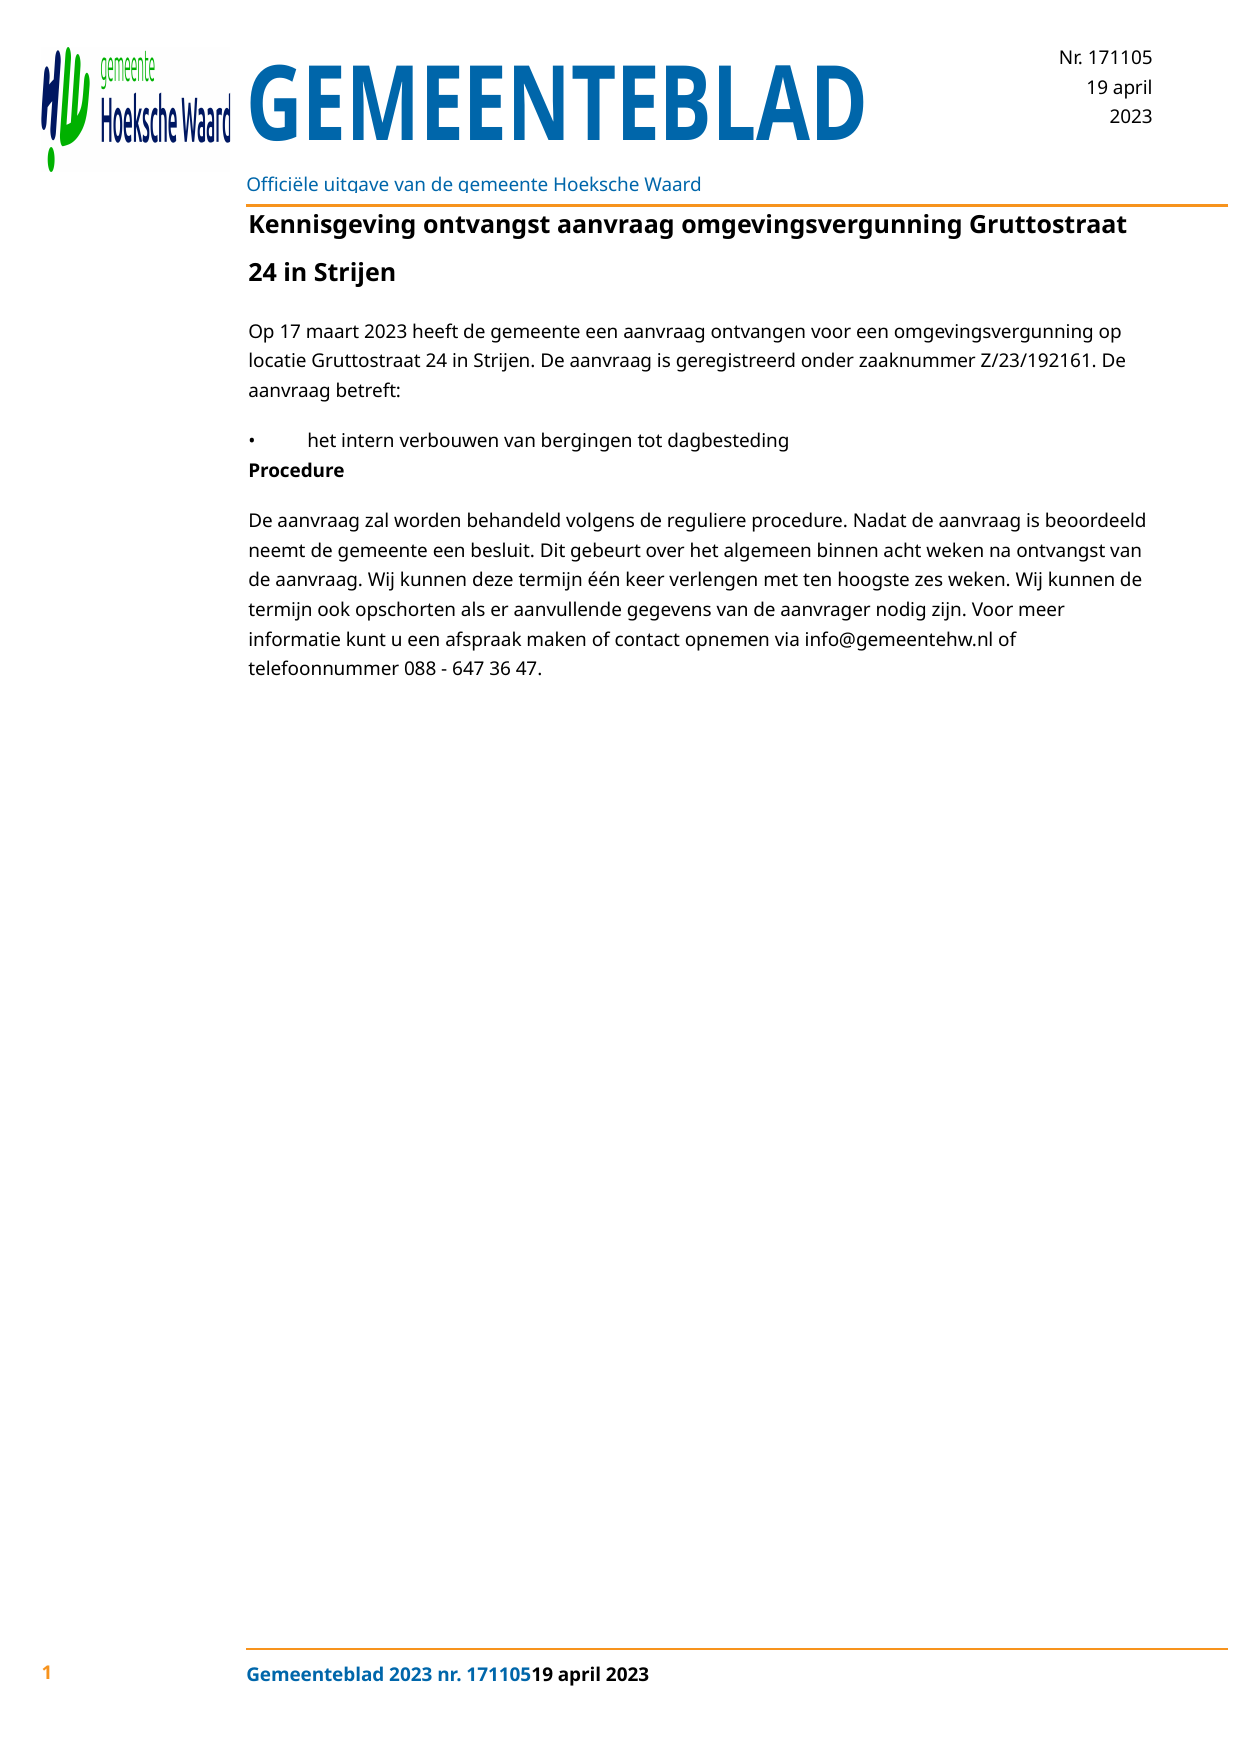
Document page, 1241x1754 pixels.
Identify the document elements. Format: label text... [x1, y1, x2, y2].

list het intern verbouwen van bergingen tot dagbesteding [248, 427, 1152, 453]
text Kennisgeving ontvangst aanvraag omgevingsvergunning Gruttostraat 24 in Strijen [248, 207, 1152, 288]
text Procedure [248, 457, 1152, 483]
text De aanvraag zal worden behandeld volgens de reguliere procedure. Nadat de aanvraag is beoordeeld neemt de gemeente een besluit. Dit gebeurt over het algemeen binnen acht weken na ontvangst van de aanvraag. Wij kunnen deze termijn één keer verlengen met ten hoogste zes weken. Wij kunnen de termijn ook opschorten als er aanvullende gegevens van de aanvrager nodig zijn. Voor meer informatie kunt u een afspraak maken of contact opnemen via info@gemeentehw.nl of telefoonnummer 088 - 647 36 47. [248, 507, 1152, 681]
picture [41, 47, 231, 172]
text Op 17 maart 2023 heeft de gemeente een aanvraag ontvangen voor een omgevingsvergunning op locatie Gruttostraat 24 in Strijen. De aanvraag is geregistreerd onder zaaknummer Z/23/192161. De aanvraag betreft: [248, 318, 1152, 403]
